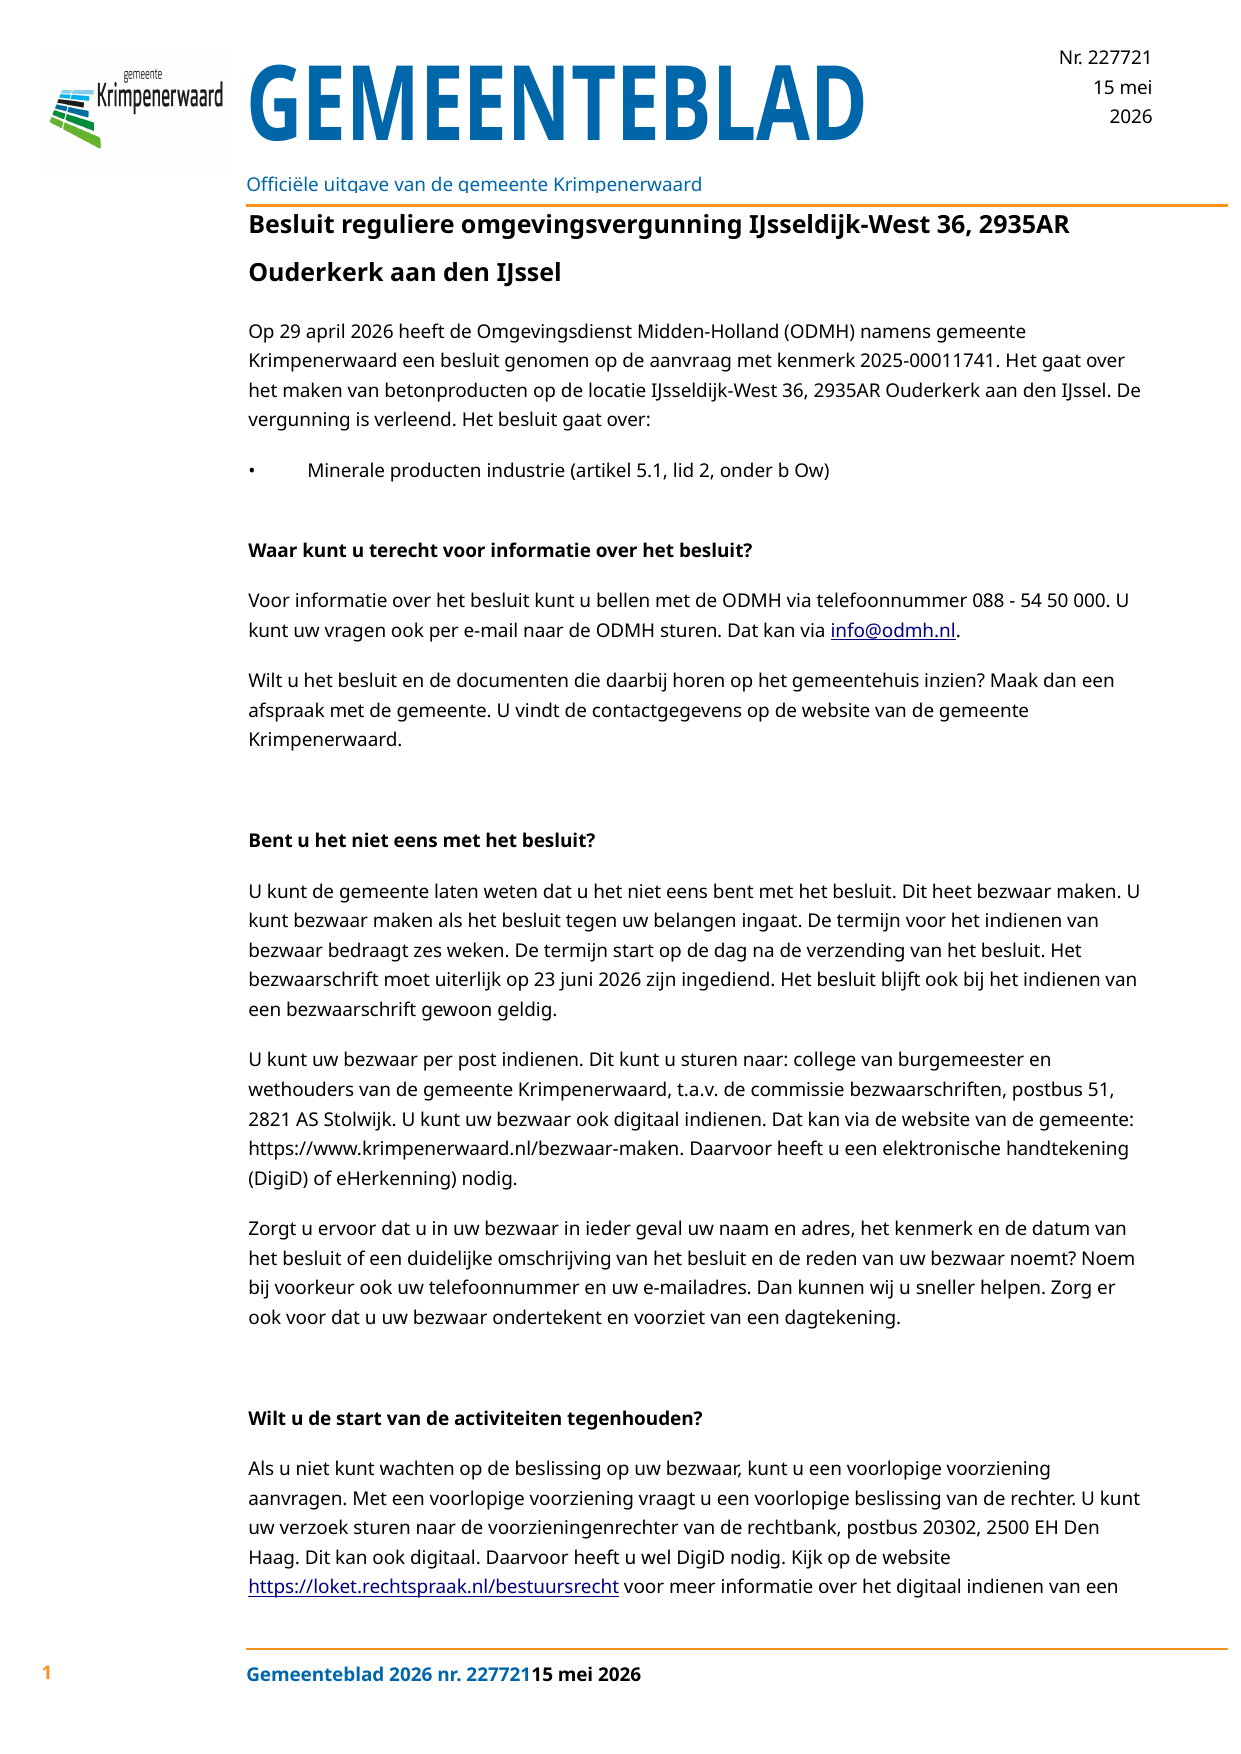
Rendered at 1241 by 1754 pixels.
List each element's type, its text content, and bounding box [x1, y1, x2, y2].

picture [41, 47, 231, 172]
text Waar kunt u terecht voor informatie over het besluit? [248, 537, 1152, 563]
text Als u niet kunt wachten op de beslissing op uw bezwaar, kunt u een voorlopige voorziening aanvragen. Met een voorlopige voorziening vraagt u een voorlopige beslissing van de rechter. U kunt uw verzoek sturen naar de voorzieningenrechter van de rechtbank, postbus 20302, 2500 EH Den Haag. Dit kan ook digitaal. Daarvoor heeft u wel DigiD nodig. Kijk op de website https://loket.rechtspraak.nl/bestuursrecht voor meer informatie over het digitaal indienen van een [248, 1455, 1152, 1599]
text U kunt de gemeente laten weten dat u het niet eens bent met het besluit. Dit heet bezwaar maken. U kunt bezwaar maken als het besluit tegen uw belangen ingaat. De termijn voor het indienen van bezwaar bedraagt zes weken. De termijn start op de dag na de verzending van het besluit. Het bezwaarschrift moet uiterlijk op 23 juni 2026 zijn ingediend. Het besluit blijft ook bij het indienen van een bezwaarschrift gewoon geldig. [248, 878, 1152, 1022]
list Minerale producten industrie (artikel 5.1, lid 2, onder b Ow) [248, 457, 1152, 483]
text Wilt u de start van de activiteiten tegenhouden? [248, 1405, 1152, 1431]
text Zorgt u ervoor dat u in uw bezwaar in ieder geval uw naam en adres, het kenmerk en de datum van het besluit of een duidelijke omschrijving van het besluit en de reden van uw bezwaar noemt? Noem bij voorkeur ook uw telefoonnummer en uw e-mailadres. Dan kunnen wij u sneller helpen. Zorg er ook voor dat u uw bezwaar ondertekent en voorziet van een dagtekening. [248, 1215, 1152, 1330]
text Wilt u het besluit en de documenten die daarbij horen op het gemeentehuis inzien? Maak dan een afspraak met de gemeente. U vindt de contactgegevens op de website van de gemeente Krimpenerwaard. [248, 667, 1152, 752]
text Bent u het niet eens met het besluit? [248, 827, 1152, 853]
text Op 29 april 2026 heeft de Omgevingsdienst Midden-Holland (ODMH) namens gemeente Krimpenerwaard een besluit genomen op de aanvraag met kenmerk 2025-00011741. Het gaat over het maken van betonproducten op de locatie IJsseldijk-West 36, 2935AR Ouderkerk aan den IJssel. De vergunning is verleend. Het besluit gaat over: [248, 318, 1152, 432]
text Voor informatie over het besluit kunt u bellen met de ODMH via telefoonnummer 088 - 54 50 000. U kunt uw vragen ook per e-mail naar de ODMH sturen. Dat kan via info@odmh.nl. [248, 587, 1152, 643]
text Besluit reguliere omgevingsvergunning IJsseldijk-West 36, 2935AR Ouderkerk aan den IJssel [248, 207, 1152, 288]
text U kunt uw bezwaar per post indienen. Dit kunt u sturen naar: college van burgemeester en wethouders van de gemeente Krimpenerwaard, t.a.v. de commissie bezwaarschriften, postbus 51, 2821 AS Stolwijk. U kunt uw bezwaar ook digitaal indienen. Dat kan via de website van de gemeente: https://www.krimpenerwaard.nl/bezwaar-maken. Daarvoor heeft u een elektronische handtekening (DigiD) of eHerkenning) nodig. [248, 1047, 1152, 1191]
